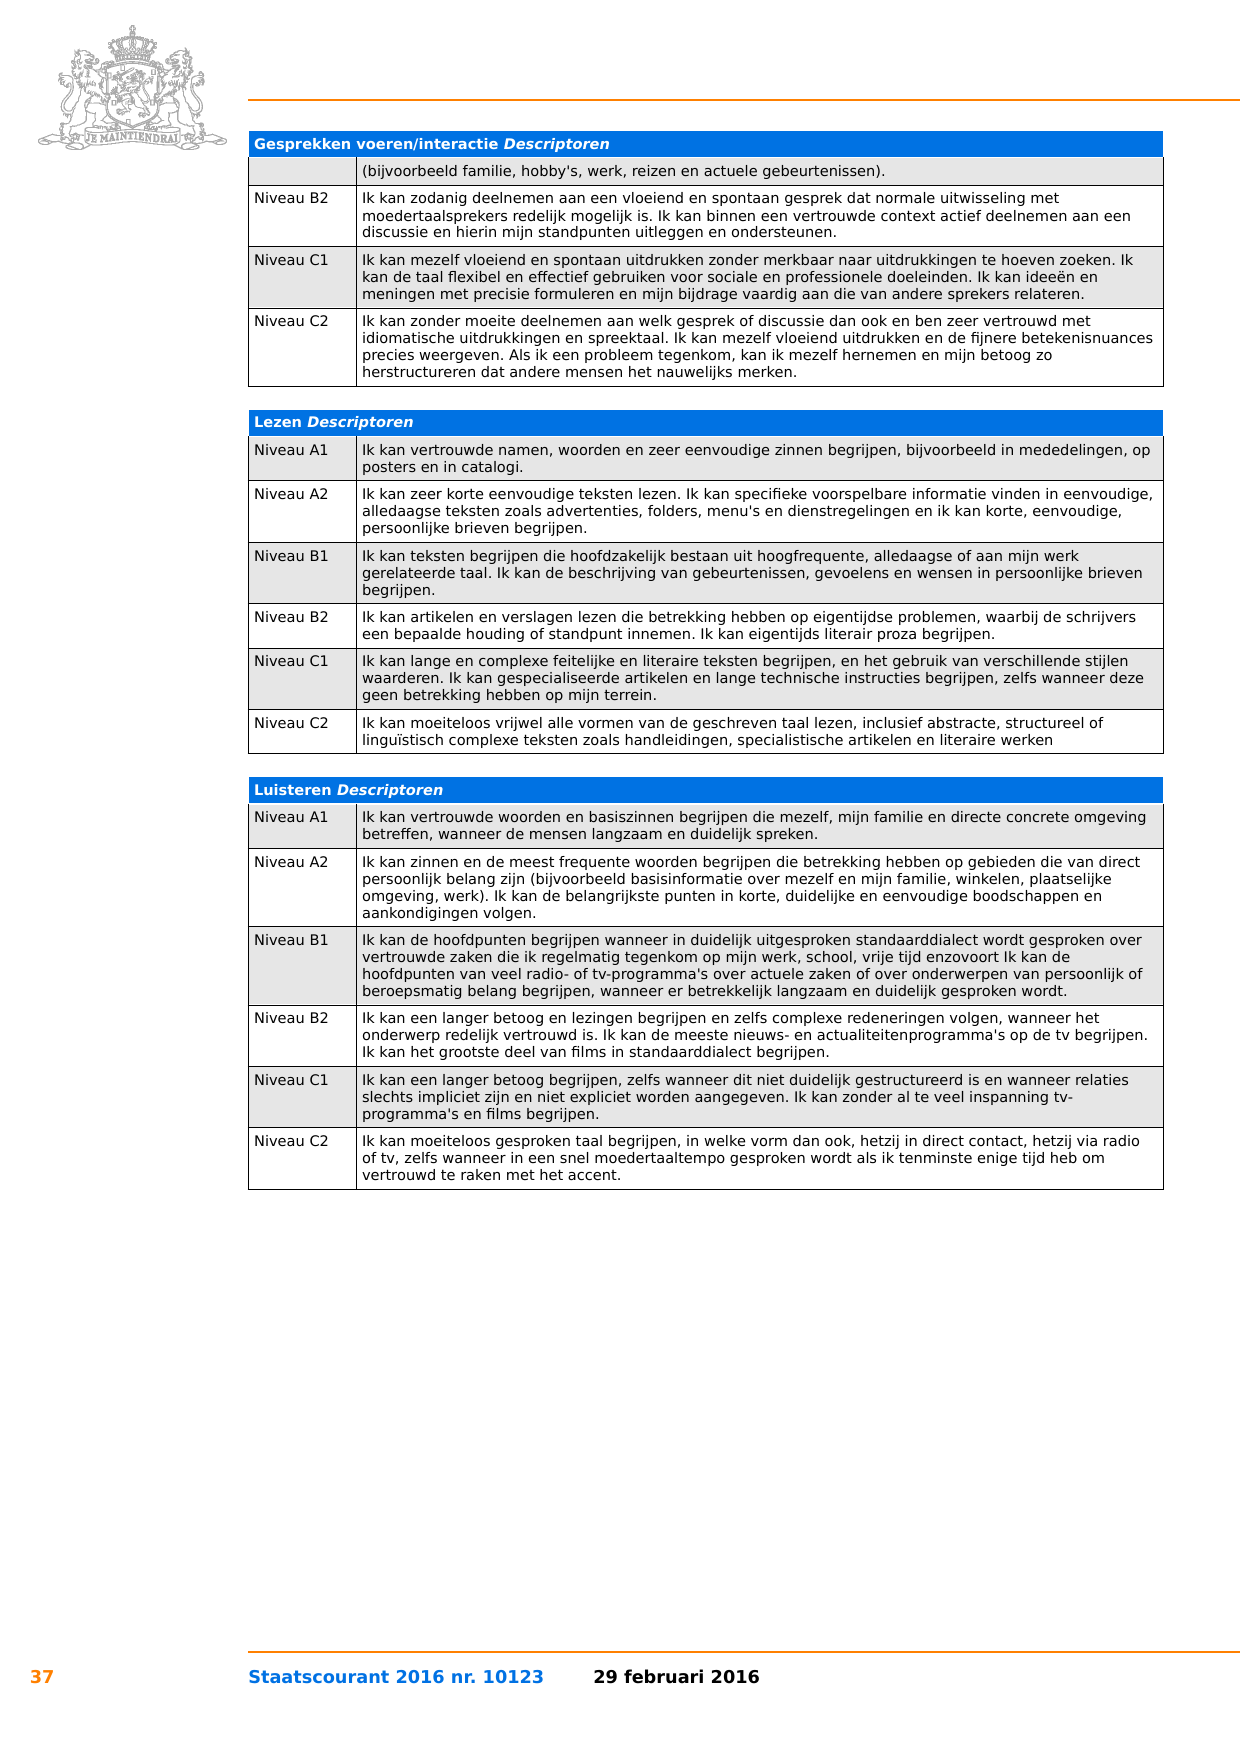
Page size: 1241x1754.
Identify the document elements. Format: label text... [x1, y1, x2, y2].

table_cell Niveau B1 [249, 927, 356, 1004]
table_cell Niveau C2 [249, 309, 356, 386]
table_cell Niveau A1 [249, 805, 356, 848]
picture [38, 25, 227, 150]
table_cell Niveau A2 [249, 481, 356, 542]
table_cell Niveau A2 [249, 849, 356, 926]
table_cell [249, 158, 356, 185]
table_cell Niveau B2 [249, 1006, 356, 1066]
table_cell Ik kan vertrouwde woorden en basiszinnen begrijpen die mezelf, mijn familie en directe concrete omgeving betreffen, wanneer de mensen langzaam en duidelijk spreken. [357, 805, 1163, 848]
table_cell Niveau B2 [249, 186, 356, 246]
table_cell Ik kan zinnen en de meest frequente woorden begrijpen die betrekking hebben op gebieden die van direct persoonlijk belang zijn (bijvoorbeeld basisinformatie over mezelf en mijn familie, winkelen, plaatselijke omgeving, werk). Ik kan de belangrijkste punten in korte, duidelijke en eenvoudige boodschappen en aankondigingen volgen. [357, 849, 1163, 926]
table_cell Ik kan mezelf vloeiend en spontaan uitdrukken zonder merkbaar naar uitdrukkingen te hoeven zoeken. Ik kan de taal flexibel en effectief gebruiken voor sociale en professionele doeleinden. Ik kan ideeën en meningen met precisie formuleren en mijn bijdrage vaardig aan die van andere sprekers relateren. [357, 247, 1163, 307]
table_header Lezen Descriptoren [249, 410, 1163, 436]
table_cell Ik kan zeer korte eenvoudige teksten lezen. Ik kan specifieke voorspelbare informatie vinden in eenvoudige, alledaagse teksten zoals advertenties, folders, menu's en dienstregelingen en ik kan korte, eenvoudige, persoonlijke brieven begrijpen. [357, 481, 1163, 542]
table_cell Ik kan moeiteloos vrijwel alle vormen van de geschreven taal lezen, inclusief abstracte, structureel of linguïstisch complexe teksten zoals handleidingen, specialistische artikelen en literaire werken [357, 710, 1163, 753]
table_cell Niveau C1 [249, 247, 356, 307]
table_cell Ik kan teksten begrijpen die hoofdzakelijk bestaan uit hoogfrequente, alledaagse of aan mijn werk gerelateerde taal. Ik kan de beschrijving van gebeurtenissen, gevoelens en wensen in persoonlijke brieven begrijpen. [357, 543, 1163, 603]
table_cell Ik kan artikelen en verslagen lezen die betrekking hebben op eigentijdse problemen, waarbij de schrijvers een bepaalde houding of standpunt innemen. Ik kan eigentijds literair proza begrijpen. [357, 604, 1163, 647]
table_header Gesprekken voeren/interactie Descriptoren [249, 131, 1163, 157]
table_cell Niveau C2 [249, 1128, 356, 1189]
table_cell Ik kan de hoofdpunten begrijpen wanneer in duidelijk uitgesproken standaarddialect wordt gesproken over vertrouwde zaken die ik regelmatig tegenkom op mijn werk, school, vrije tijd enzovoort Ik kan de hoofdpunten van veel radio- of tv-programma's over actuele zaken of over onderwerpen van persoonlijk of beroepsmatig belang begrijpen, wanneer er betrekkelijk langzaam en duidelijk gesproken wordt. [357, 927, 1163, 1004]
table_cell Ik kan lange en complexe feitelijke en literaire teksten begrijpen, en het gebruik van verschillende stijlen waarderen. Ik kan gespecialiseerde artikelen en lange technische instructies begrijpen, zelfs wanneer deze geen betrekking hebben op mijn terrein. [357, 649, 1163, 709]
table_cell Ik kan zodanig deelnemen aan een vloeiend en spontaan gesprek dat normale uitwisseling met moedertaalsprekers redelijk mogelijk is. Ik kan binnen een vertrouwde context actief deelnemen aan een discussie en hierin mijn standpunten uitleggen en ondersteunen. [357, 186, 1163, 246]
table_header Luisteren Descriptoren [249, 777, 1163, 803]
table_cell Ik kan zonder moeite deelnemen aan welk gesprek of discussie dan ook en ben zeer vertrouwd met idiomatische uitdrukkingen en spreektaal. Ik kan mezelf vloeiend uitdrukken en de fijnere betekenisnuances precies weergeven. Als ik een probleem tegenkom, kan ik mezelf hernemen en mijn betoog zo herstructureren dat andere mensen het nauwelijks merken. [357, 309, 1163, 386]
table_cell Niveau C1 [249, 1067, 356, 1127]
table_cell Ik kan moeiteloos gesproken taal begrijpen, in welke vorm dan ook, hetzij in direct contact, hetzij via radio of tv, zelfs wanneer in een snel moedertaaltempo gesproken wordt als ik tenminste enige tijd heb om vertrouwd te raken met het accent. [357, 1128, 1163, 1189]
table_cell Niveau B1 [249, 543, 356, 603]
table_cell Niveau A1 [249, 437, 356, 480]
table_cell Ik kan een langer betoog en lezingen begrijpen en zelfs complexe redeneringen volgen, wanneer het onderwerp redelijk vertrouwd is. Ik kan de meeste nieuws- en actualiteitenprogramma's op de tv begrijpen. Ik kan het grootste deel van films in standaarddialect begrijpen. [357, 1006, 1163, 1066]
table_cell Ik kan vertrouwde namen, woorden en zeer eenvoudige zinnen begrijpen, bijvoorbeeld in mededelingen, op posters en in catalogi. [357, 437, 1163, 480]
table_cell Niveau B2 [249, 604, 356, 647]
table_cell Niveau C1 [249, 649, 356, 709]
table_cell Ik kan een langer betoog begrijpen, zelfs wanneer dit niet duidelijk gestructureerd is en wanneer relaties slechts impliciet zijn en niet expliciet worden aangegeven. Ik kan zonder al te veel inspanning tv-programma's en films begrijpen. [357, 1067, 1163, 1127]
table_cell (bijvoorbeeld familie, hobby's, werk, reizen en actuele gebeurtenissen). [357, 158, 1163, 185]
table_cell Niveau C2 [249, 710, 356, 753]
